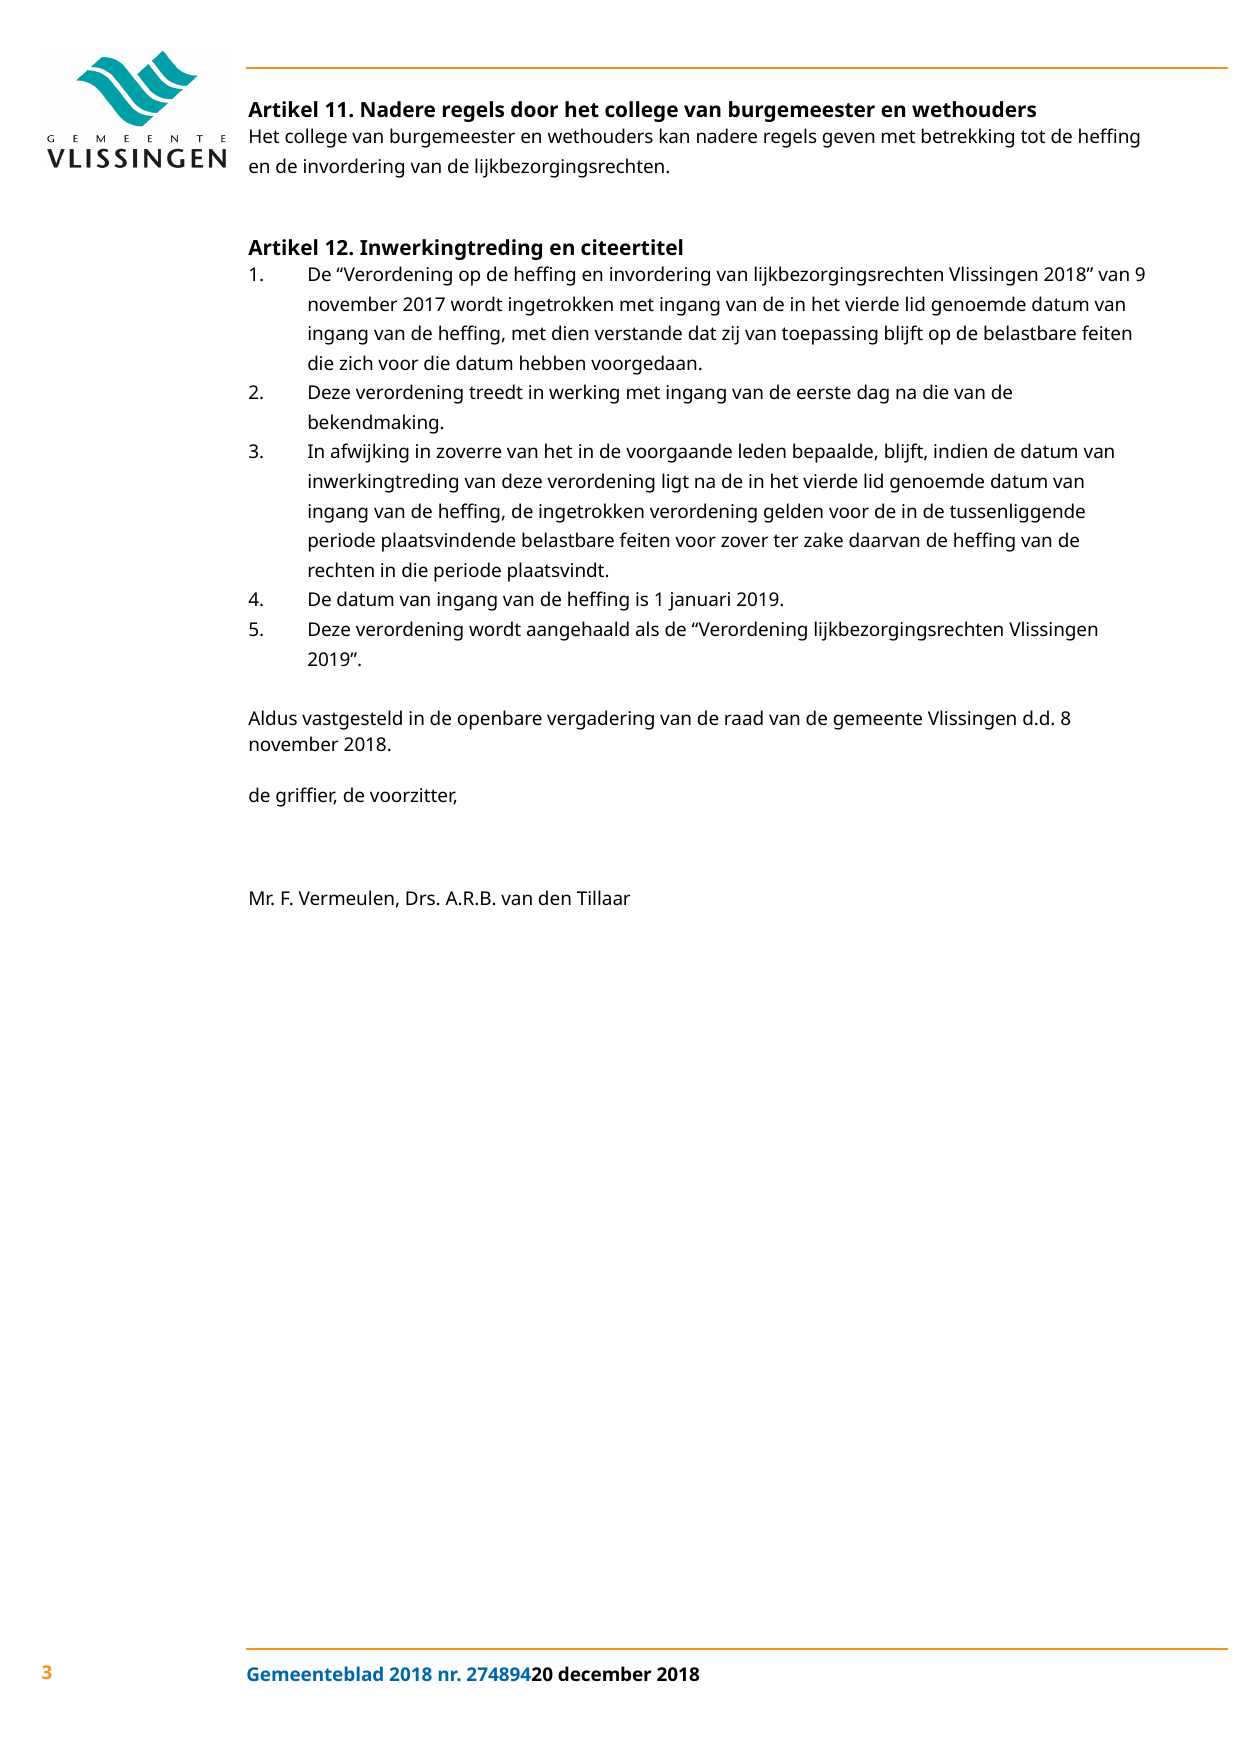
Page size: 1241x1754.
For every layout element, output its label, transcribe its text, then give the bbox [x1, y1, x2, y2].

text Aldus vastgesteld in de openbare vergadering van de raad van de gemeente Vlissingen d.d. 8 november 2018. [248, 705, 1152, 756]
text Mr. F. Vermeulen, Drs. A.R.B. van den Tillaar [248, 885, 1152, 911]
text Artikel 12. Inwerkingtreding en citeertitel [248, 233, 1152, 261]
list De datum van ingang van de heffing is 1 januari 2019. [248, 587, 1152, 612]
text Het college van burgemeester en wethouders kan nadere regels geven met betrekking tot de heffing en de invordering van de lijkbezorgingsrechten. [248, 123, 1152, 178]
text Artikel 11. Nadere regels door het college van burgemeester en wethouders [248, 95, 1152, 123]
picture [41, 47, 231, 172]
text de griffier, de voorzitter, [248, 782, 1152, 808]
list Deze verordening wordt aangehaald als de “Verordening lijkbezorgingsrechten Vlissingen 2019”. [248, 616, 1152, 672]
list In afwijking in zoverre van het in de voorgaande leden bepaalde, blijft, indien de datum van inwerkingtreding van deze verordening ligt na de in het vierde lid genoemde datum van ingang van de heffing, de ingetrokken verordening gelden voor de in de tussenliggende periode plaatsvindende belastbare feiten voor zover ter zake daarvan de heffing van de rechten in die periode plaatsvindt. [248, 439, 1152, 583]
list De “Verordening op de heffing en invordering van lijkbezorgingsrechten Vlissingen 2018” van 9 november 2017 wordt ingetrokken met ingang van de in het vierde lid genoemde datum van ingang van de heffing, met dien verstande dat zij van toepassing blijft op de belastbare feiten die zich voor die datum hebben voorgedaan. [248, 261, 1152, 376]
list Deze verordening treedt in werking met ingang van de eerste dag na die van de bekendmaking. [248, 379, 1152, 435]
